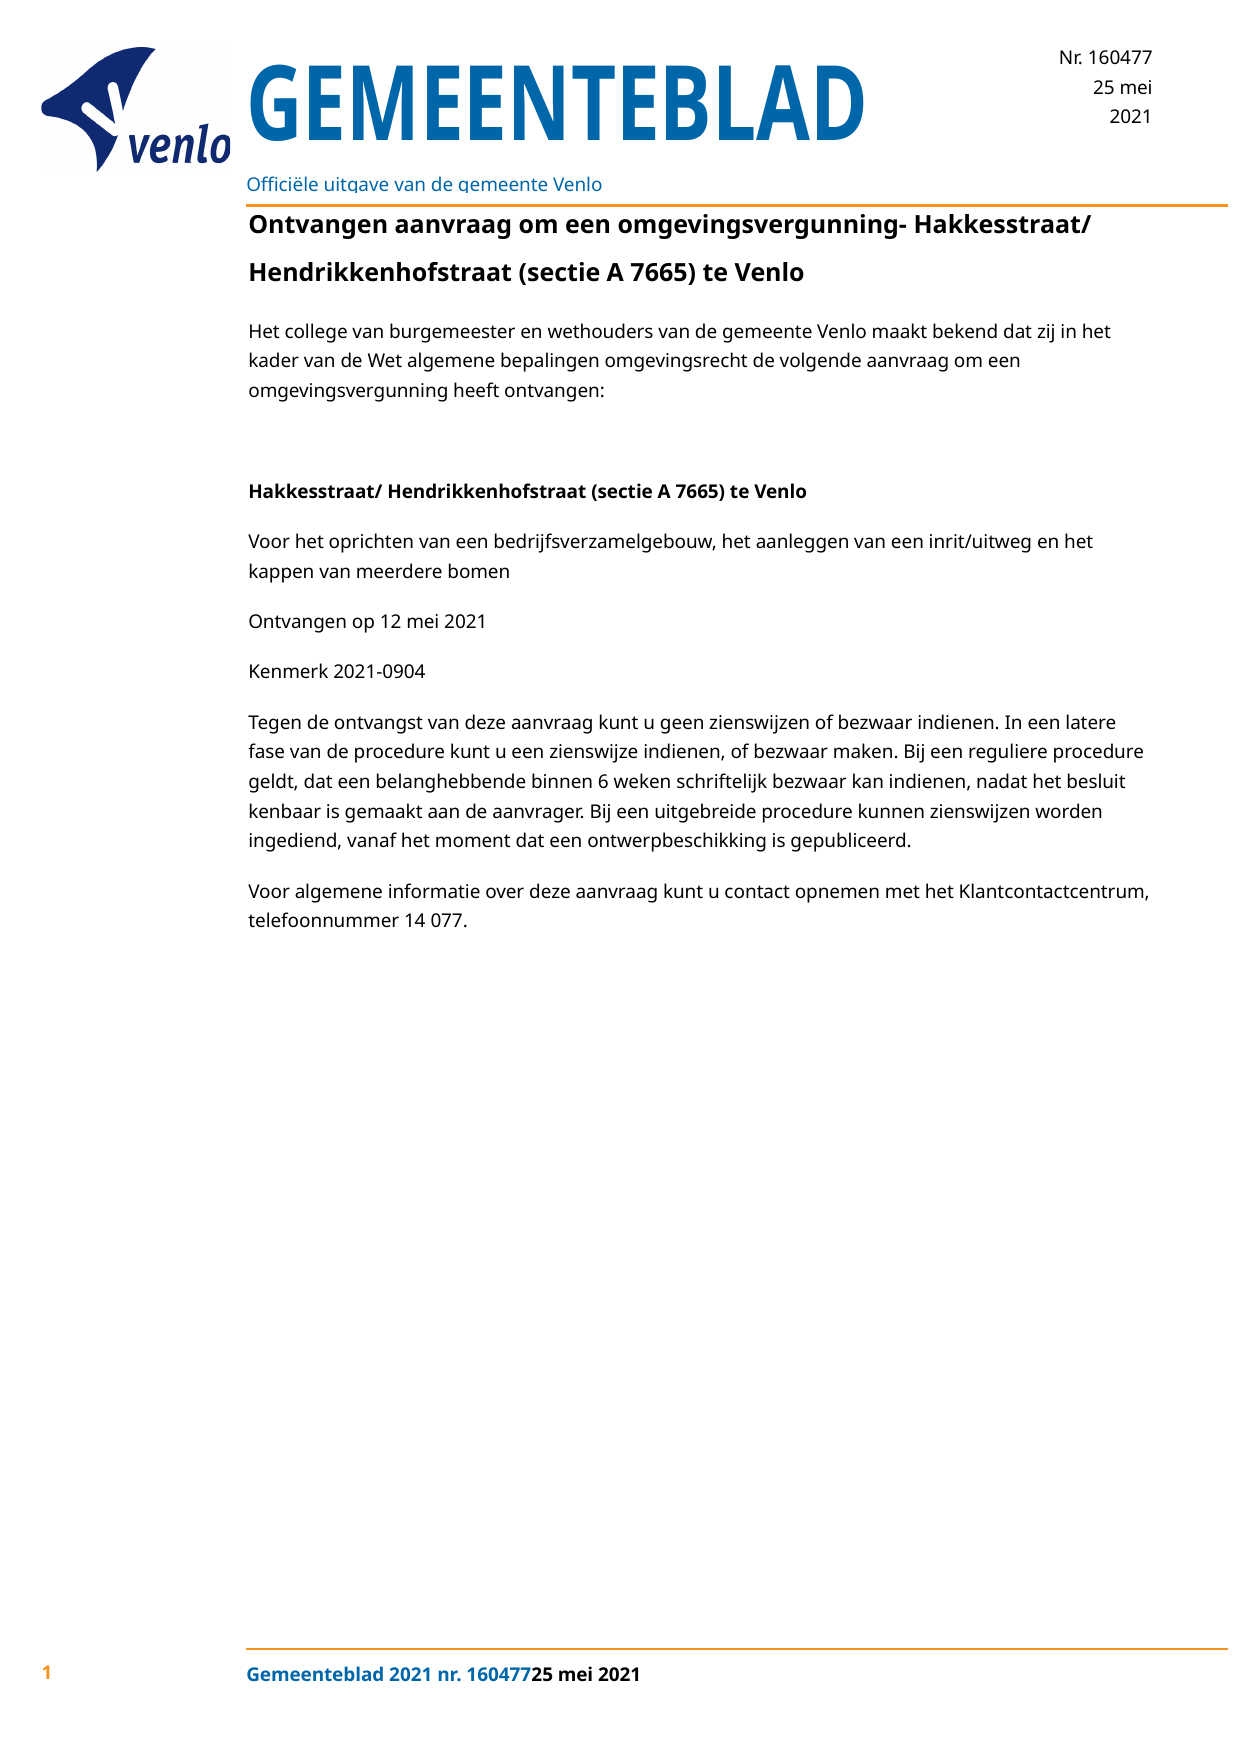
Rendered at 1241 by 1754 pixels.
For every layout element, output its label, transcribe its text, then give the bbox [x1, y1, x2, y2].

text Het college van burgemeester en wethouders van de gemeente Venlo maakt bekend dat zij in het kader van de Wet algemene bepalingen omgevingsrecht de volgende aanvraag om een omgevingsvergunning heeft ontvangen: [248, 318, 1152, 403]
text Hakkesstraat/ Hendrikkenhofstraat (sectie A 7665) te Venlo [248, 478, 1152, 504]
text Voor het oprichten van een bedrijfsverzamelgebouw, het aanleggen van een inrit/uitweg en het kappen van meerdere bomen [248, 528, 1152, 584]
text Voor algemene informatie over deze aanvraag kunt u contact opnemen met het Klantcontactcentrum, telefoonnummer 14 077. [248, 878, 1152, 933]
text Kenmerk 2021-0904 [248, 659, 1152, 684]
picture [41, 47, 231, 172]
text Tegen de ontvangst van deze aanvraag kunt u geen zienswijzen of bezwaar indienen. In een latere fase van de procedure kunt u een zienswijze indienen, of bezwaar maken. Bij een reguliere procedure geldt, dat een belanghebbende binnen 6 weken schriftelijk bezwaar kan indienen, nadat het besluit kenbaar is gemaakt aan de aanvrager. Bij een uitgebreide procedure kunnen zienswijzen worden ingediend, vanaf het moment dat een ontwerpbeschikking is gepubliceerd. [248, 709, 1152, 853]
text Ontvangen op 12 mei 2021 [248, 608, 1152, 634]
text Ontvangen aanvraag om een omgevingsvergunning- Hakkesstraat/ Hendrikkenhofstraat (sectie A 7665) te Venlo [248, 207, 1152, 288]
